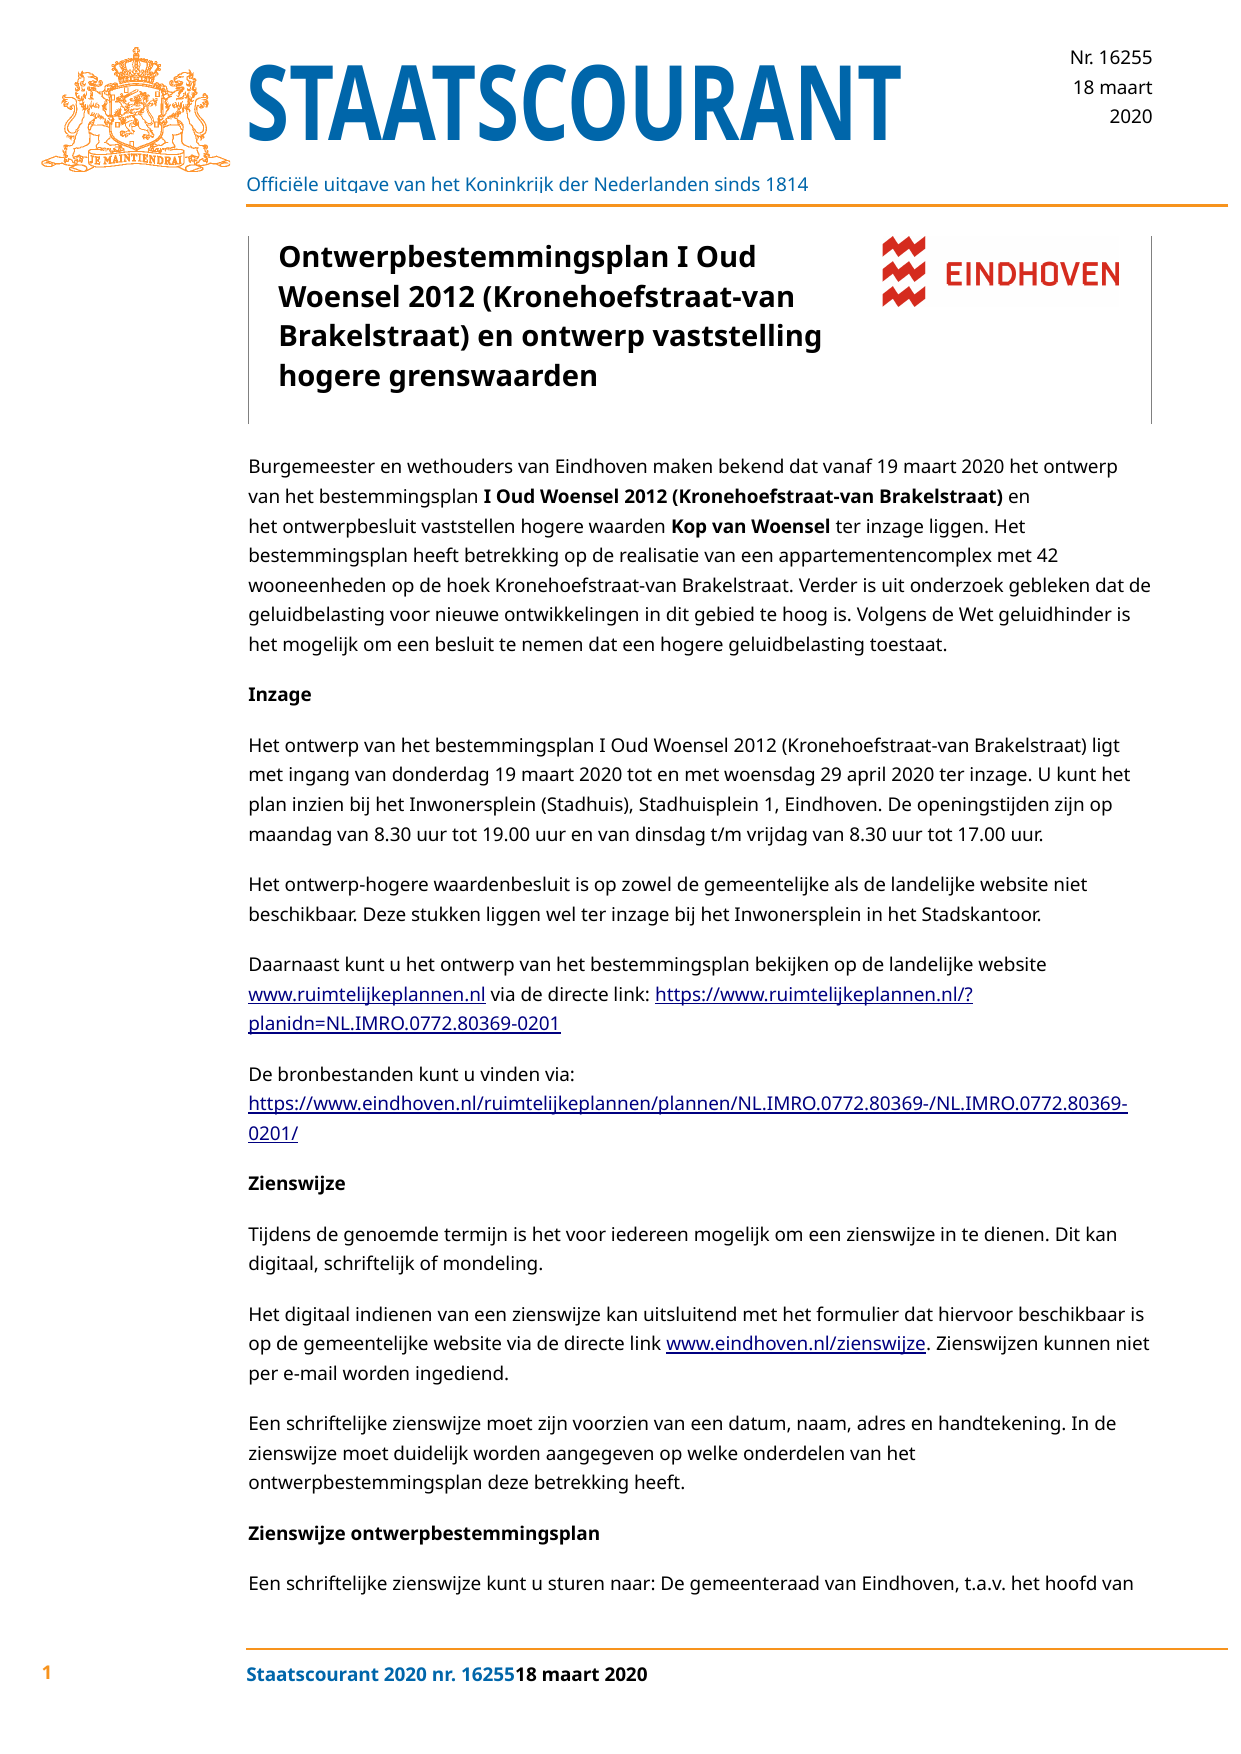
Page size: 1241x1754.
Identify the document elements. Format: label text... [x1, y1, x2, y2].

table_header [850, 236, 1151, 424]
text Een schriftelijke zienswijze moet zijn voorzien van een datum, naam, adres en handtekening. In de zienswijze moet duidelijk worden aangegeven op welke onderdelen van het ontwerpbestemmingsplan deze betrekking heeft. [248, 1410, 1152, 1495]
picture [41, 47, 231, 172]
text Tijdens de genoemde termijn is het voor iedereen mogelijk om een zienswijze in te dienen. Dit kan digitaal, schriftelijk of mondeling. [248, 1221, 1152, 1276]
text Het ontwerp-hogere waardenbesluit is op zowel de gemeentelijke als de landelijke website niet beschikbaar. Deze stukken liggen wel ter inzage bij het Inwonersplein in het Stadskantoor. [248, 871, 1152, 926]
text Een schriftelijke zienswijze kunt u sturen naar: De gemeenteraad van Eindhoven, t.a.v. het hoofd van [248, 1570, 1152, 1596]
text Inzage [248, 682, 1152, 707]
text Burgemeester en wethouders van Eindhoven maken bekend dat vanaf 19 maart 2020 het ontwerp van het bestemmingsplan I Oud Woensel 2012 (Kronehoefstraat-van Brakelstraat) en het ontwerpbesluit vaststellen hogere waarden Kop van Woensel ter inzage liggen. Het bestemmingsplan heeft betrekking op de realisatie van een appartementencomplex met 42 wooneenheden op de hoek Kronehoefstraat-van Brakelstraat. Verder is uit onderzoek gebleken dat de geluidbelasting voor nieuwe ontwikkelingen in dit gebied te hoog is. Volgens de Wet geluidhinder is het mogelijk om een besluit te nemen dat een hogere geluidbelasting toestaat. [248, 454, 1152, 657]
text Daarnaast kunt u het ontwerp van het bestemmingsplan bekijken op de landelijke website www.ruimtelijkeplannen.nl via de directe link: https://www.ruimtelijkeplannen.nl/?planidn=NL.IMRO.0772.80369-0201 [248, 951, 1152, 1036]
text Zienswijze [248, 1170, 1152, 1196]
text Het digitaal indienen van een zienswijze kan uitsluitend met het formulier dat hiervoor beschikbaar is op de gemeentelijke website via de directe link www.eindhoven.nl/zienswijze. Zienswijzen kunnen niet per e-mail worden ingediend. [248, 1301, 1152, 1386]
text Zienswijze ontwerpbestemmingsplan [248, 1520, 1152, 1546]
text De bronbestanden kunt u vinden via: https://www.eindhoven.nl/ruimtelijkeplannen/plannen/NL.IMRO.0772.80369-/NL.IMRO.0772.80369-0201/ [248, 1061, 1152, 1146]
picture [882, 236, 1119, 307]
table_header Ontwerpbestemmingsplan I Oud Woensel 2012 (Kronehoefstraat-van Brakelstraat) en ontwerp vaststelling hogere grenswaarden [249, 236, 850, 424]
text Het ontwerp van het bestemmingsplan I Oud Woensel 2012 (Kronehoefstraat-van Brakelstraat) ligt met ingang van donderdag 19 maart 2020 tot en met woensdag 29 april 2020 ter inzage. U kunt het plan inzien bij het Inwonersplein (Stadhuis), Stadhuisplein 1, Eindhoven. De openingstijden zijn op maandag van 8.30 uur tot 19.00 uur en van dinsdag t/m vrijdag van 8.30 uur tot 17.00 uur. [248, 732, 1152, 846]
